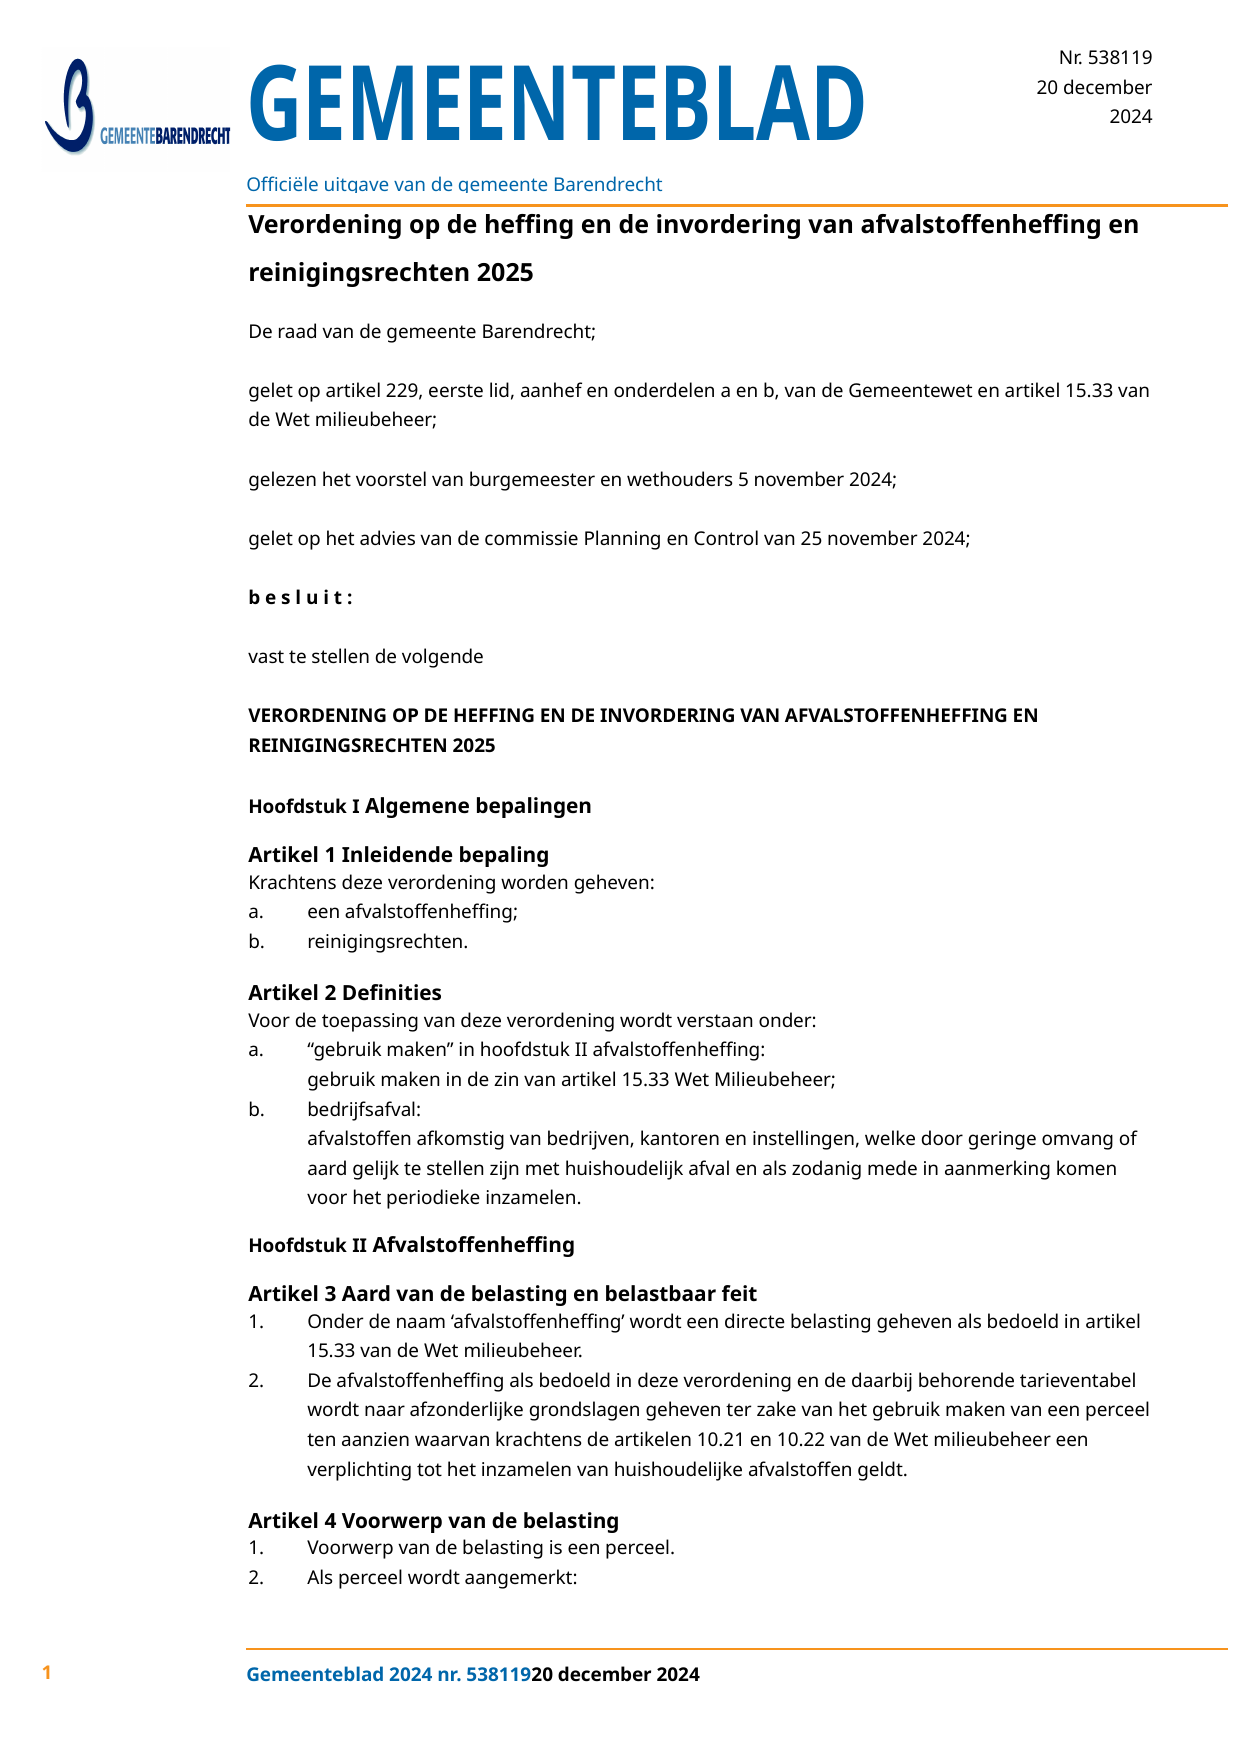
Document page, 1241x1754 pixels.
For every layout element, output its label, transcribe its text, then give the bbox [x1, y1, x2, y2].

text Voor de toepassing van deze verordening wordt verstaan onder: [248, 1007, 1152, 1033]
list afvalstoffen afkomstig van bedrijven, kantoren en instellingen, welke door geringe omvang of aard gelijk te stellen zijn met huishoudelijk afval en als zodanig mede in aanmerking komen voor het periodieke inzamelen. [248, 1125, 1152, 1210]
list een afvalstoffenheffing; [248, 898, 1152, 924]
list reinigingsrechten. [248, 928, 1152, 954]
list De afvalstoffenheffing als bedoeld in deze verordening en de daarbij behorende tarieventabel wordt naar afzonderlijke grondslagen geheven ter zake van het gebruik maken van een perceel ten aanzien waarvan krachtens de artikelen 10.21 en 10.22 van de Wet milieubeheer een verplichting tot het inzamelen van huishoudelijke afvalstoffen geldt. [248, 1367, 1152, 1481]
text gelet op het advies van de commissie Planning en Control van 25 november 2024; [248, 525, 1152, 551]
text Verordening op de heffing en de invordering van afvalstoffenheffing en reinigingsrechten 2025 [248, 207, 1152, 288]
list “gebruik maken” in hoofdstuk II afvalstoffenheffing: [248, 1037, 1152, 1062]
text vast te stellen de volgende [248, 643, 1152, 669]
list bedrijfsafval: [248, 1096, 1152, 1121]
text Hoofdstuk II Afvalstoffenheffing [248, 1230, 1152, 1258]
text gelet op artikel 229, eerste lid, aanhef en onderdelen a en b, van de Gemeentewet en artikel 15.33 van de Wet milieubeheer; [248, 377, 1152, 432]
text Artikel 1 Inleidende bepaling [248, 841, 1152, 869]
text VERORDENING OP DE HEFFING EN DE INVORDERING VAN AFVALSTOFFENHEFFING EN REINIGINGSRECHTEN 2025 [248, 702, 1152, 758]
list Als perceel wordt aangemerkt: [248, 1564, 1152, 1590]
text De raad van de gemeente Barendrecht; [248, 318, 1152, 344]
text Artikel 3 Aard van de belasting en belastbaar feit [248, 1279, 1152, 1308]
list Voorwerp van de belasting is een perceel. [248, 1534, 1152, 1560]
text Artikel 2 Definities [248, 978, 1152, 1007]
text Hoofdstuk I Algemene bepalingen [248, 791, 1152, 820]
text gelezen het voorstel van burgemeester en wethouders 5 november 2024; [248, 466, 1152, 492]
text Artikel 4 Voorwerp van de belasting [248, 1506, 1152, 1534]
list gebruik maken in de zin van artikel 15.33 Wet Milieubeheer; [248, 1066, 1152, 1092]
text b e s l u i t : [248, 584, 1152, 610]
picture [41, 47, 231, 172]
list Onder de naam ‘afvalstoffenheffing’ wordt een directe belasting geheven als bedoeld in artikel 15.33 van de Wet milieubeheer. [248, 1308, 1152, 1363]
text Krachtens deze verordening worden geheven: [248, 869, 1152, 895]
